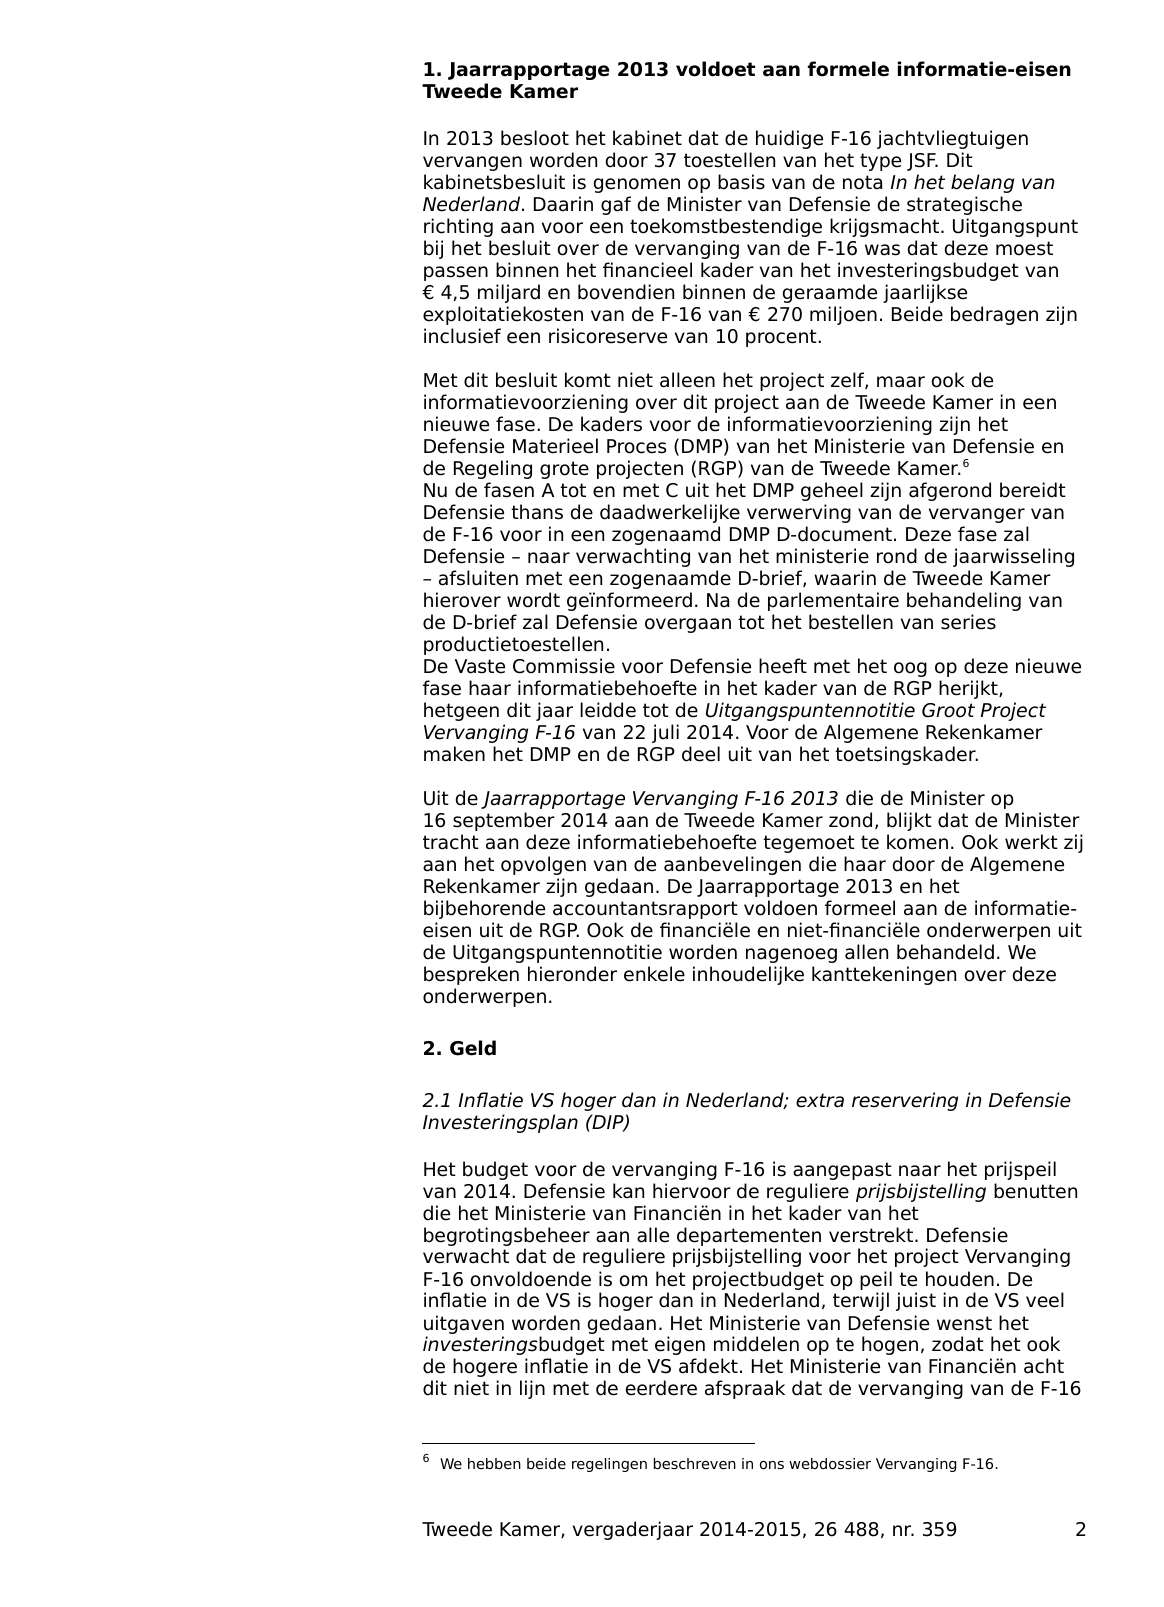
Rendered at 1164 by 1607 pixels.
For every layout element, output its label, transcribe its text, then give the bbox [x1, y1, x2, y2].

text In 2013 besloot het kabinet dat de huidige F-16 jachtvliegtuigen vervangen worden door 37 toestellen van het type JSF. Dit kabinetsbesluit is genomen op basis van de nota In het belang van Nederland. Daarin gaf de Minister van Defensie de strategische richting aan voor een toekomstbestendige krijgsmacht. Uitgangspunt bij het besluit over de vervanging van de F-16 was dat deze moest passen binnen het financieel kader van het investeringsbudget van € 4,5 miljard en bovendien binnen de geraamde jaarlijkse exploitatiekosten van de F-16 van € 270 miljoen. Beide bedragen zijn inclusief een risicoreserve van 10 procent. [422, 128, 1087, 348]
text De Vaste Commissie voor Defensie heeft met het oog op deze nieuwe fase haar informatiebehoefte in het kader van de RGP herijkt, hetgeen dit jaar leidde tot de Uitgangspuntennotitie Groot Project Vervanging F-16 van 22 juli 2014. Voor de Algemene Rekenkamer maken het DMP en de RGP deel uit van het toetsingskader. [422, 656, 1087, 766]
subtitle 2.1 Inflatie VS hoger dan in Nederland; extra reservering in Defensie Investeringsplan (DIP) [422, 1089, 1087, 1133]
text Nu de fasen A tot en met C uit het DMP geheel zijn afgerond bereidt Defensie thans de daadwerkelijke verwerving van de vervanger van de F-16 voor in een zogenaamd DMP D-document. Deze fase zal Defensie – naar verwachting van het ministerie rond de jaarwisseling – afsluiten met een zogenaamde D-brief, waarin de Tweede Kamer hierover wordt geïnformeerd. Na de parlementaire behandeling van de D-brief zal Defensie overgaan tot het bestellen van series productietoestellen. [422, 480, 1087, 656]
text We hebben beide regelingen beschreven in ons webdossier Vervanging F-16. [422, 1452, 1087, 1474]
text Uit de Jaarrapportage Vervanging F-16 2013 die de Minister op 16 september 2014 aan de Tweede Kamer zond, blijkt dat de Minister tracht aan deze informatiebehoefte tegemoet te komen. Ook werkt zij aan het opvolgen van de aanbevelingen die haar door de Algemene Rekenkamer zijn gedaan. De Jaarrapportage 2013 en het bijbehorende accountantsrapport voldoen formeel aan de informatie-eisen uit de RGP. Ook de financiële en niet-financiële onderwerpen uit de Uitgangspuntennotitie worden nagenoeg allen behandeld. We bespreken hieronder enkele inhoudelijke kanttekeningen over deze onderwerpen. [422, 788, 1087, 1008]
subtitle 1. Jaarrapportage 2013 voldoet aan formele informatie-eisen Tweede Kamer [422, 59, 1087, 103]
subtitle 2. Geld [422, 1038, 1087, 1059]
text Het budget voor de vervanging F-16 is aangepast naar het prijspeil van 2014. Defensie kan hiervoor de reguliere prijsbijstelling benutten die het Ministerie van Financiën in het kader van het begrotingsbeheer aan alle departementen verstrekt. Defensie verwacht dat de reguliere prijsbijstelling voor het project Vervanging F-16 onvoldoende is om het projectbudget op peil te houden. De inflatie in de VS is hoger dan in Nederland, terwijl juist in de VS veel uitgaven worden gedaan. Het Ministerie van Defensie wenst het investeringsbudget met eigen middelen op te hogen, zodat het ook de hogere inflatie in de VS afdekt. Het Ministerie van Financiën acht dit niet in lijn met de eerdere afspraak dat de vervanging van de F-16 [422, 1158, 1087, 1400]
text Met dit besluit komt niet alleen het project zelf, maar ook de informatievoorziening over dit project aan de Tweede Kamer in een nieuwe fase. De kaders voor de informatievoorziening zijn het Defensie Materieel Proces (DMP) van het Ministerie van Defensie en de Regeling grote projecten (RGP) van de Tweede Kamer. [422, 370, 1087, 480]
